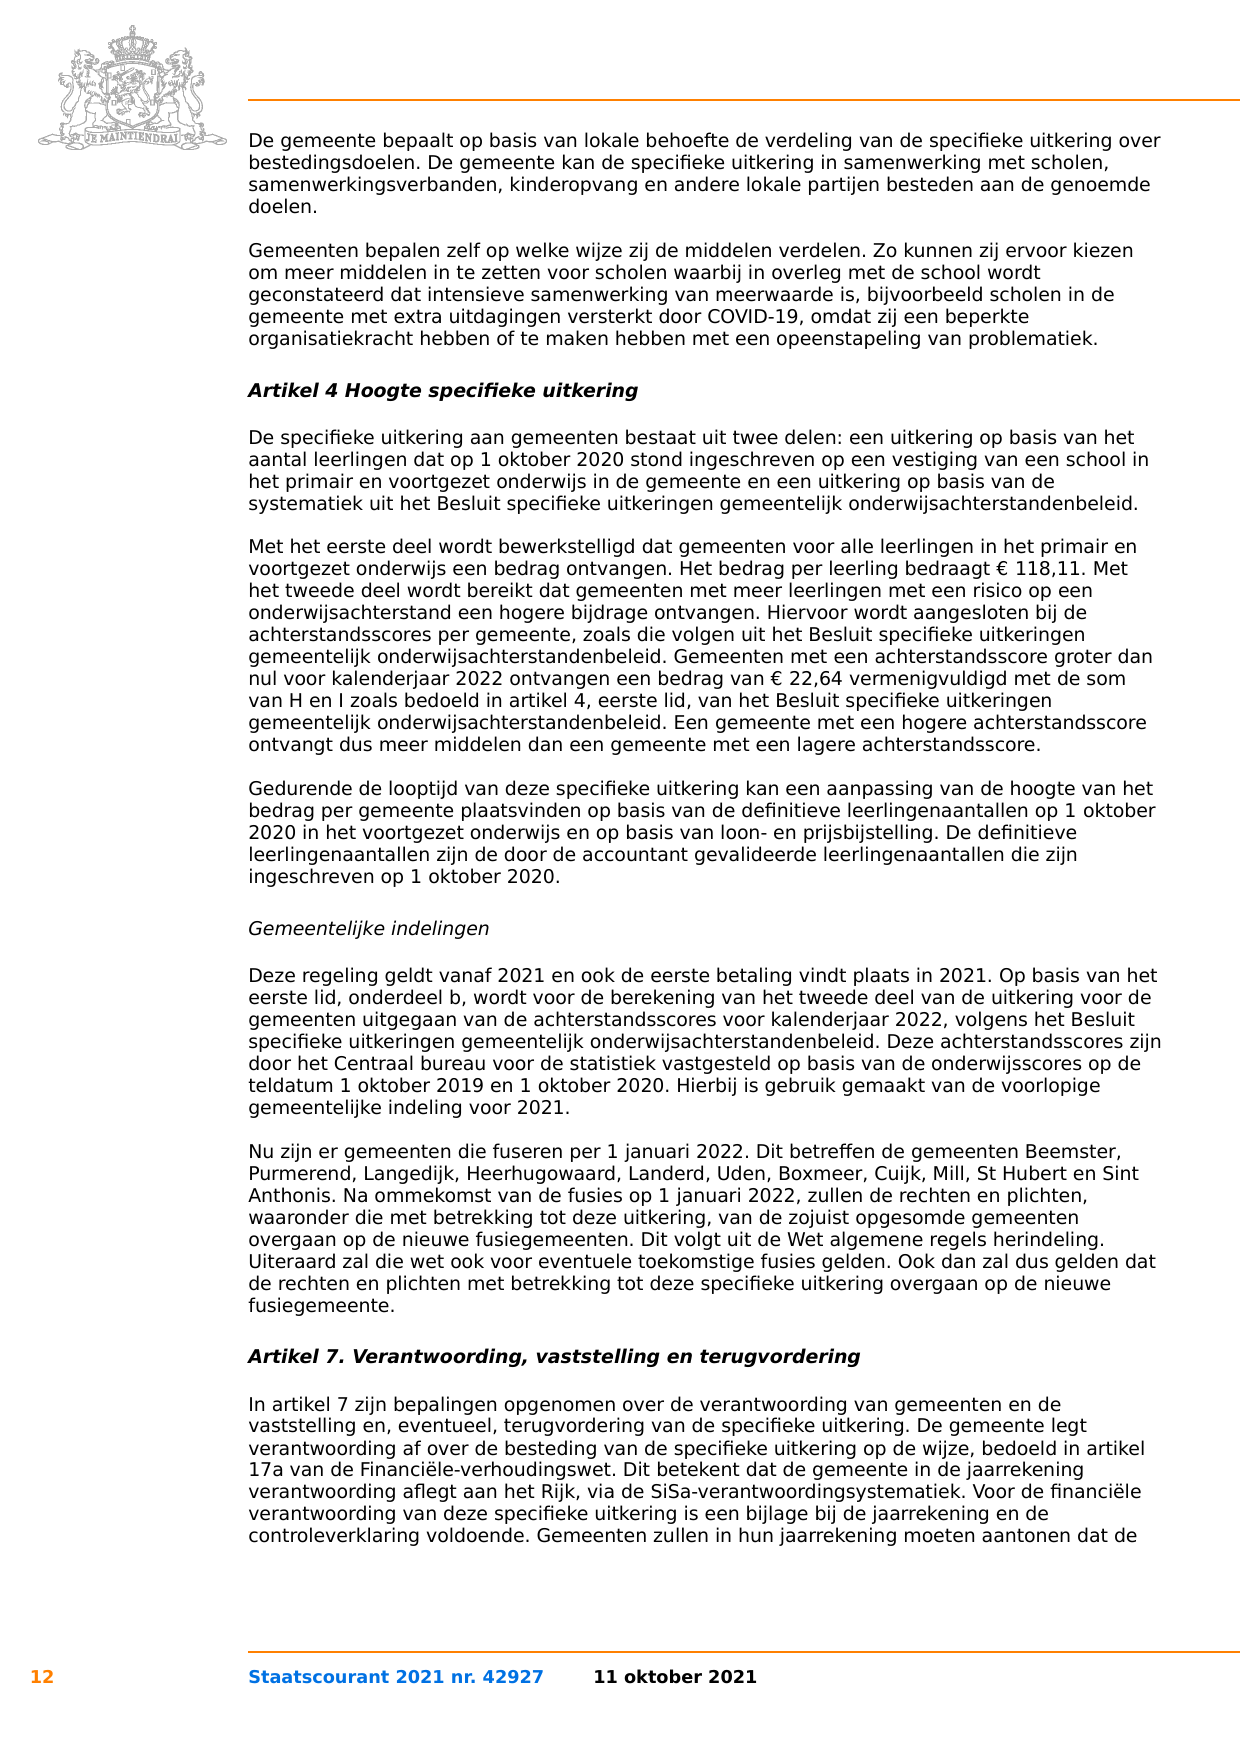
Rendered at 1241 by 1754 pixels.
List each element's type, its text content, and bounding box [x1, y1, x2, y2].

subtitle Gemeentelijke indelingen [248, 918, 1163, 940]
text De gemeente bepaalt op basis van lokale behoefte de verdeling van de specifieke uitkering over bestedingsdoelen. De gemeente kan de specifieke uitkering in samenwerking met scholen, samenwerkingsverbanden, kinderopvang en andere lokale partijen besteden aan de genoemde doelen. [248, 130, 1163, 218]
text In artikel 7 zijn bepalingen opgenomen over de verantwoording van gemeenten en de vaststelling en, eventueel, terugvordering van de specifieke uitkering. De gemeente legt verantwoording af over de besteding van de specifieke uitkering op de wijze, bedoeld in artikel 17a van de Financiële-verhoudingswet. Dit betekent dat de gemeente in de jaarrekening verantwoording aflegt aan het Rijk, via de SiSa-verantwoordingsystematiek. Voor de financiële verantwoording van deze specifieke uitkering is een bijlage bij de jaarrekening en de controleverklaring voldoende. Gemeenten zullen in hun jaarrekening moeten aantonen dat de [248, 1393, 1163, 1547]
subtitle Artikel 4 Hoogte specifieke uitkering [248, 379, 1163, 402]
text Gemeenten bepalen zelf op welke wijze zij de middelen verdelen. Zo kunnen zij ervoor kiezen om meer middelen in te zetten voor scholen waarbij in overleg met de school wordt geconstateerd dat intensieve samenwerking van meerwaarde is, bijvoorbeeld scholen in de gemeente met extra uitdagingen versterkt door COVID-19, omdat zij een beperkte organisatiekracht hebben of te maken hebben met een opeenstapeling van problematiek. [248, 240, 1163, 349]
picture [38, 25, 227, 150]
text Deze regeling geldt vanaf 2021 en ook de eerste betaling vindt plaats in 2021. Op basis van het eerste lid, onderdeel b, wordt voor de berekening van het tweede deel van de uitkering voor de gemeenten uitgegaan van de achterstandsscores voor kalenderjaar 2022, volgens het Besluit specifieke uitkeringen gemeentelijk onderwijsachterstandenbeleid. Deze achterstandsscores zijn door het Centraal bureau voor de statistiek vastgesteld op basis van de onderwijsscores op de teldatum 1 oktober 2019 en 1 oktober 2020. Hierbij is gebruik gemaakt van de voorlopige gemeentelijke indeling voor 2021. [248, 965, 1163, 1119]
text Met het eerste deel wordt bewerkstelligd dat gemeenten voor alle leerlingen in het primair en voortgezet onderwijs een bedrag ontvangen. Het bedrag per leerling bedraagt € 118,11. Met het tweede deel wordt bereikt dat gemeenten met meer leerlingen met een risico op een onderwijsachterstand een hogere bijdrage ontvangen. Hiervoor wordt aangesloten bij de achterstandsscores per gemeente, zoals die volgen uit het Besluit specifieke uitkeringen gemeentelijk onderwijsachterstandenbeleid. Gemeenten met een achterstandsscore groter dan nul voor kalenderjaar 2022 ontvangen een bedrag van € 22,64 vermenigvuldigd met de som van H en I zoals bedoeld in artikel 4, eerste lid, van het Besluit specifieke uitkeringen gemeentelijk onderwijsachterstandenbeleid. Een gemeente met een hogere achterstandsscore ontvangt dus meer middelen dan een gemeente met een lagere achterstandsscore. [248, 536, 1163, 756]
text De specifieke uitkering aan gemeenten bestaat uit twee delen: een uitkering op basis van het aantal leerlingen dat op 1 oktober 2020 stond ingeschreven op een vestiging van een school in het primair en voortgezet onderwijs in de gemeente en een uitkering op basis van de systematiek uit het Besluit specifieke uitkeringen gemeentelijk onderwijsachterstandenbeleid. [248, 427, 1163, 514]
subtitle Artikel 7. Verantwoording, vaststelling en terugvordering [248, 1346, 1163, 1368]
text Gedurende de looptijd van deze specifieke uitkering kan een aanpassing van de hoogte van het bedrag per gemeente plaatsvinden op basis van de definitieve leerlingenaantallen op 1 oktober 2020 in het voortgezet onderwijs en op basis van loon- en prijsbijstelling. De definitieve leerlingenaantallen zijn de door de accountant gevalideerde leerlingenaantallen die zijn ingeschreven op 1 oktober 2020. [248, 778, 1163, 888]
text Nu zijn er gemeenten die fuseren per 1 januari 2022. Dit betreffen de gemeenten Beemster, Purmerend, Langedijk, Heerhugowaard, Landerd, Uden, Boxmeer, Cuijk, Mill, St Hubert en Sint Anthonis. Na ommekomst van de fusies op 1 januari 2022, zullen de rechten en plichten, waaronder die met betrekking tot deze uitkering, van de zojuist opgesomde gemeenten overgaan op de nieuwe fusiegemeenten. Dit volgt uit de Wet algemene regels herindeling. Uiteraard zal die wet ook voor eventuele toekomstige fusies gelden. Ook dan zal dus gelden dat de rechten en plichten met betrekking tot deze specifieke uitkering overgaan op de nieuwe fusiegemeente. [248, 1141, 1163, 1316]
